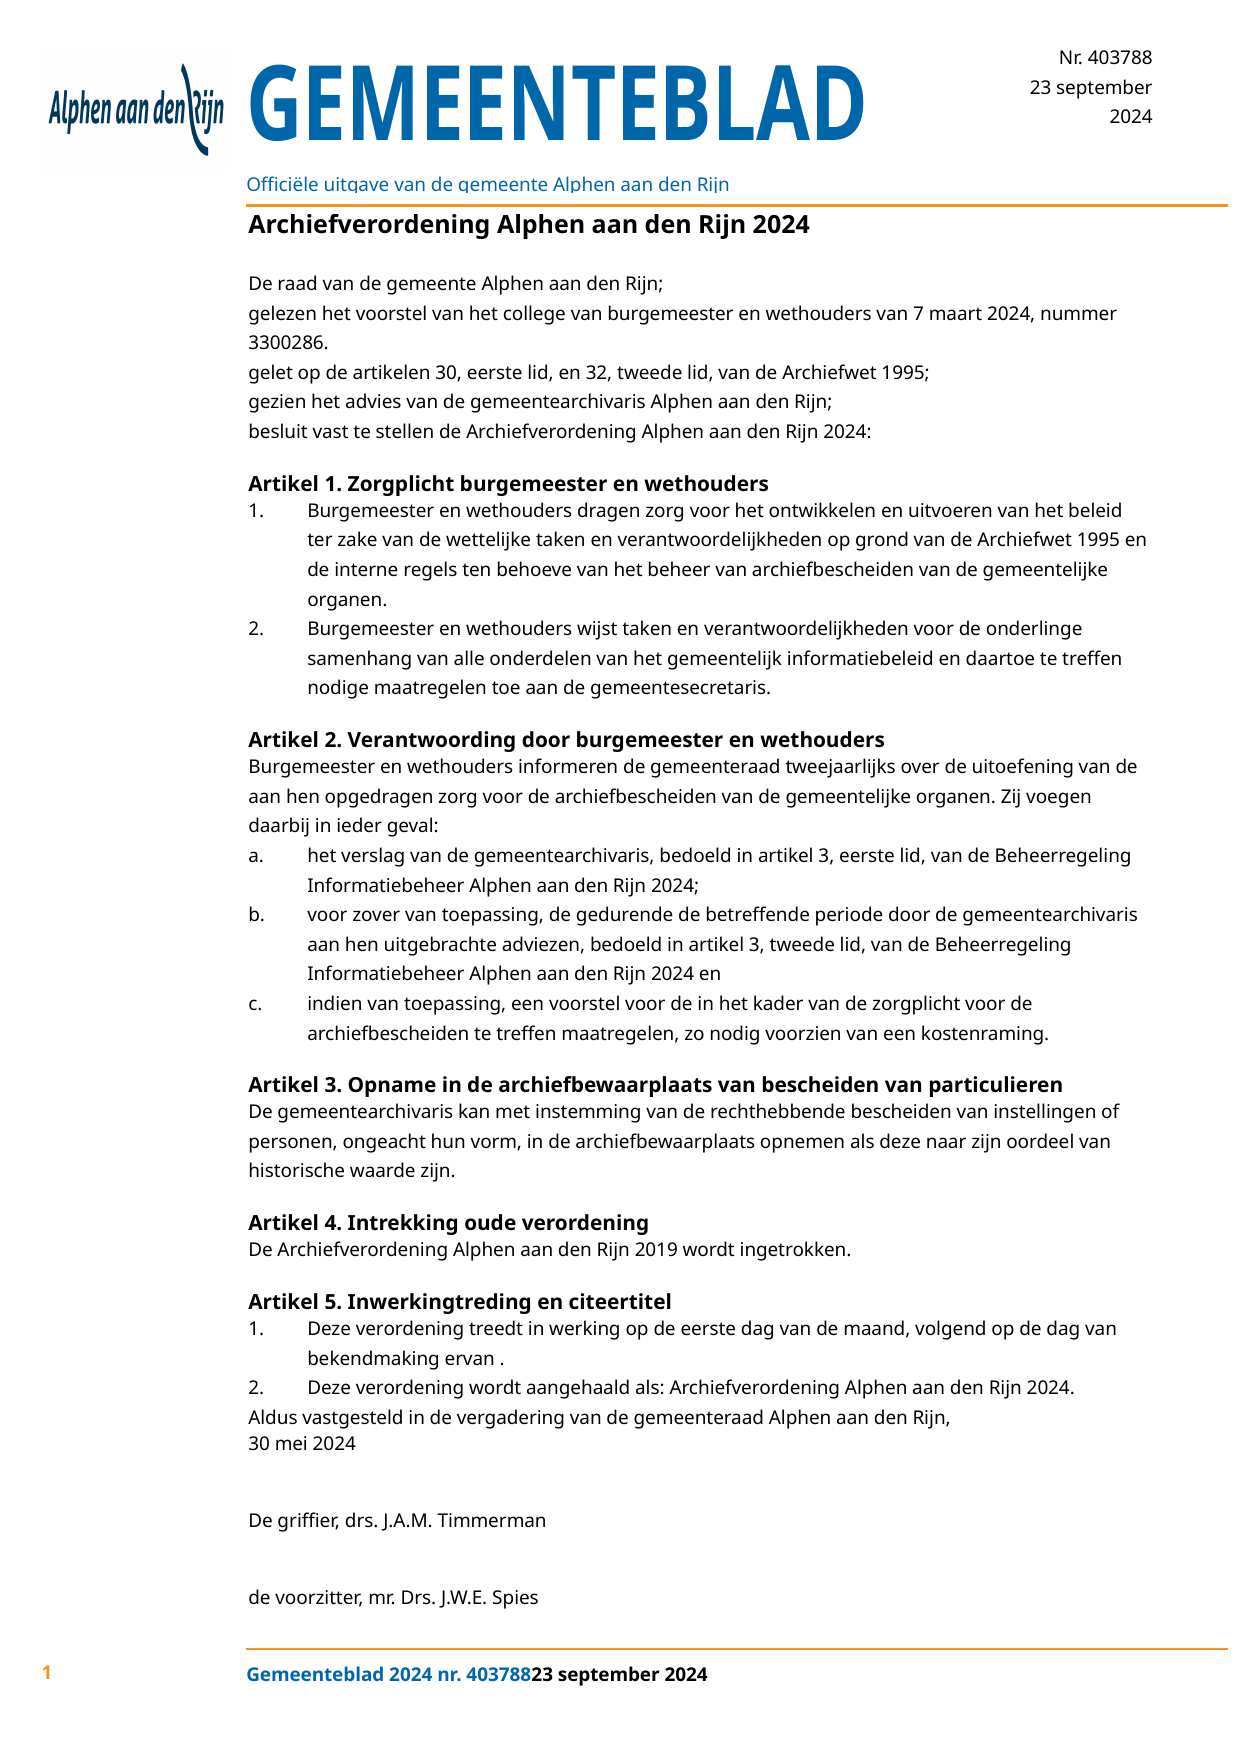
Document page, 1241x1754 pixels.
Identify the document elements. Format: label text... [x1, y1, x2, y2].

text Aldus vastgesteld in de vergadering van de gemeenteraad Alphen aan den Rijn, [248, 1404, 1152, 1430]
list indien van toepassing, een voorstel voor de in het kader van de zorgplicht voor de archiefbescheiden te treffen maatregelen, zo nodig voorzien van een kostenraming. [248, 990, 1152, 1045]
text De gemeentearchivaris kan met instemming van de rechthebbende bescheiden van instellingen of personen, ongeacht hun vorm, in de archiefbewaarplaats opnemen als deze naar zijn oordeel van historische waarde zijn. [248, 1098, 1152, 1183]
text Artikel 5. Inwerkingtreding en citeertitel [248, 1287, 1152, 1315]
text 30 mei 2024 [248, 1430, 1152, 1456]
text Burgemeester en wethouders informeren de gemeenteraad tweejaarlijks over de uitoefening van de aan hen opgedragen zorg voor de archiefbescheiden van de gemeentelijke organen. Zij voegen daarbij in ieder geval: [248, 753, 1152, 838]
text De Archiefverordening Alphen aan den Rijn 2019 wordt ingetrokken. [248, 1237, 1152, 1262]
text Artikel 1. Zorgplicht burgemeester en wethouders [248, 469, 1152, 497]
text gelezen het voorstel van het college van burgemeester en wethouders van 7 maart 2024, nummer 3300286. [248, 300, 1152, 355]
text gelet op de artikelen 30, eerste lid, en 32, tweede lid, van de Archiefwet 1995; [248, 359, 1152, 385]
list Deze verordening treedt in werking op de eerste dag van de maand, volgend op de dag van bekendmaking ervan . [248, 1315, 1152, 1371]
text Artikel 2. Verantwoording door burgemeester en wethouders [248, 725, 1152, 753]
list Deze verordening wordt aangehaald als: Archiefverordening Alphen aan den Rijn 2024. [248, 1374, 1152, 1400]
list Burgemeester en wethouders dragen zorg voor het ontwikkelen en uitvoeren van het beleid ter zake van de wettelijke taken en verantwoordelijkheden op grond van de Archiefwet 1995 en de interne regels ten behoeve van het beheer van archiefbescheiden van de gemeentelijke organen. [248, 497, 1152, 612]
list Burgemeester en wethouders wijst taken en verantwoordelijkheden voor de onderlinge samenhang van alle onderdelen van het gemeentelijk informatiebeleid en daartoe te treffen nodige maatregelen toe aan de gemeentesecretaris. [248, 615, 1152, 700]
text Artikel 4. Intrekking oude verordening [248, 1208, 1152, 1237]
list het verslag van de gemeentearchivaris, bedoeld in artikel 3, eerste lid, van de Beheerregeling Informatiebeheer Alphen aan den Rijn 2024; [248, 842, 1152, 897]
text Artikel 3. Opname in de archiefbewaarplaats van bescheiden van particulieren [248, 1070, 1152, 1098]
picture [41, 47, 231, 172]
text De griffier, drs. J.A.M. Timmerman [248, 1507, 1152, 1533]
list voor zover van toepassing, de gedurende de betreffende periode door de gemeentearchivaris aan hen uitgebrachte adviezen, bedoeld in artikel 3, tweede lid, van de Beheerregeling Informatiebeheer Alphen aan den Rijn 2024 en [248, 901, 1152, 986]
text De raad van de gemeente Alphen aan den Rijn; [248, 270, 1152, 296]
text besluit vast te stellen de Archiefverordening Alphen aan den Rijn 2024: [248, 418, 1152, 444]
text Archiefverordening Alphen aan den Rijn 2024 [248, 207, 1152, 241]
text de voorzitter, mr. Drs. J.W.E. Spies [248, 1584, 1152, 1610]
text gezien het advies van de gemeentearchivaris Alphen aan den Rijn; [248, 389, 1152, 414]
